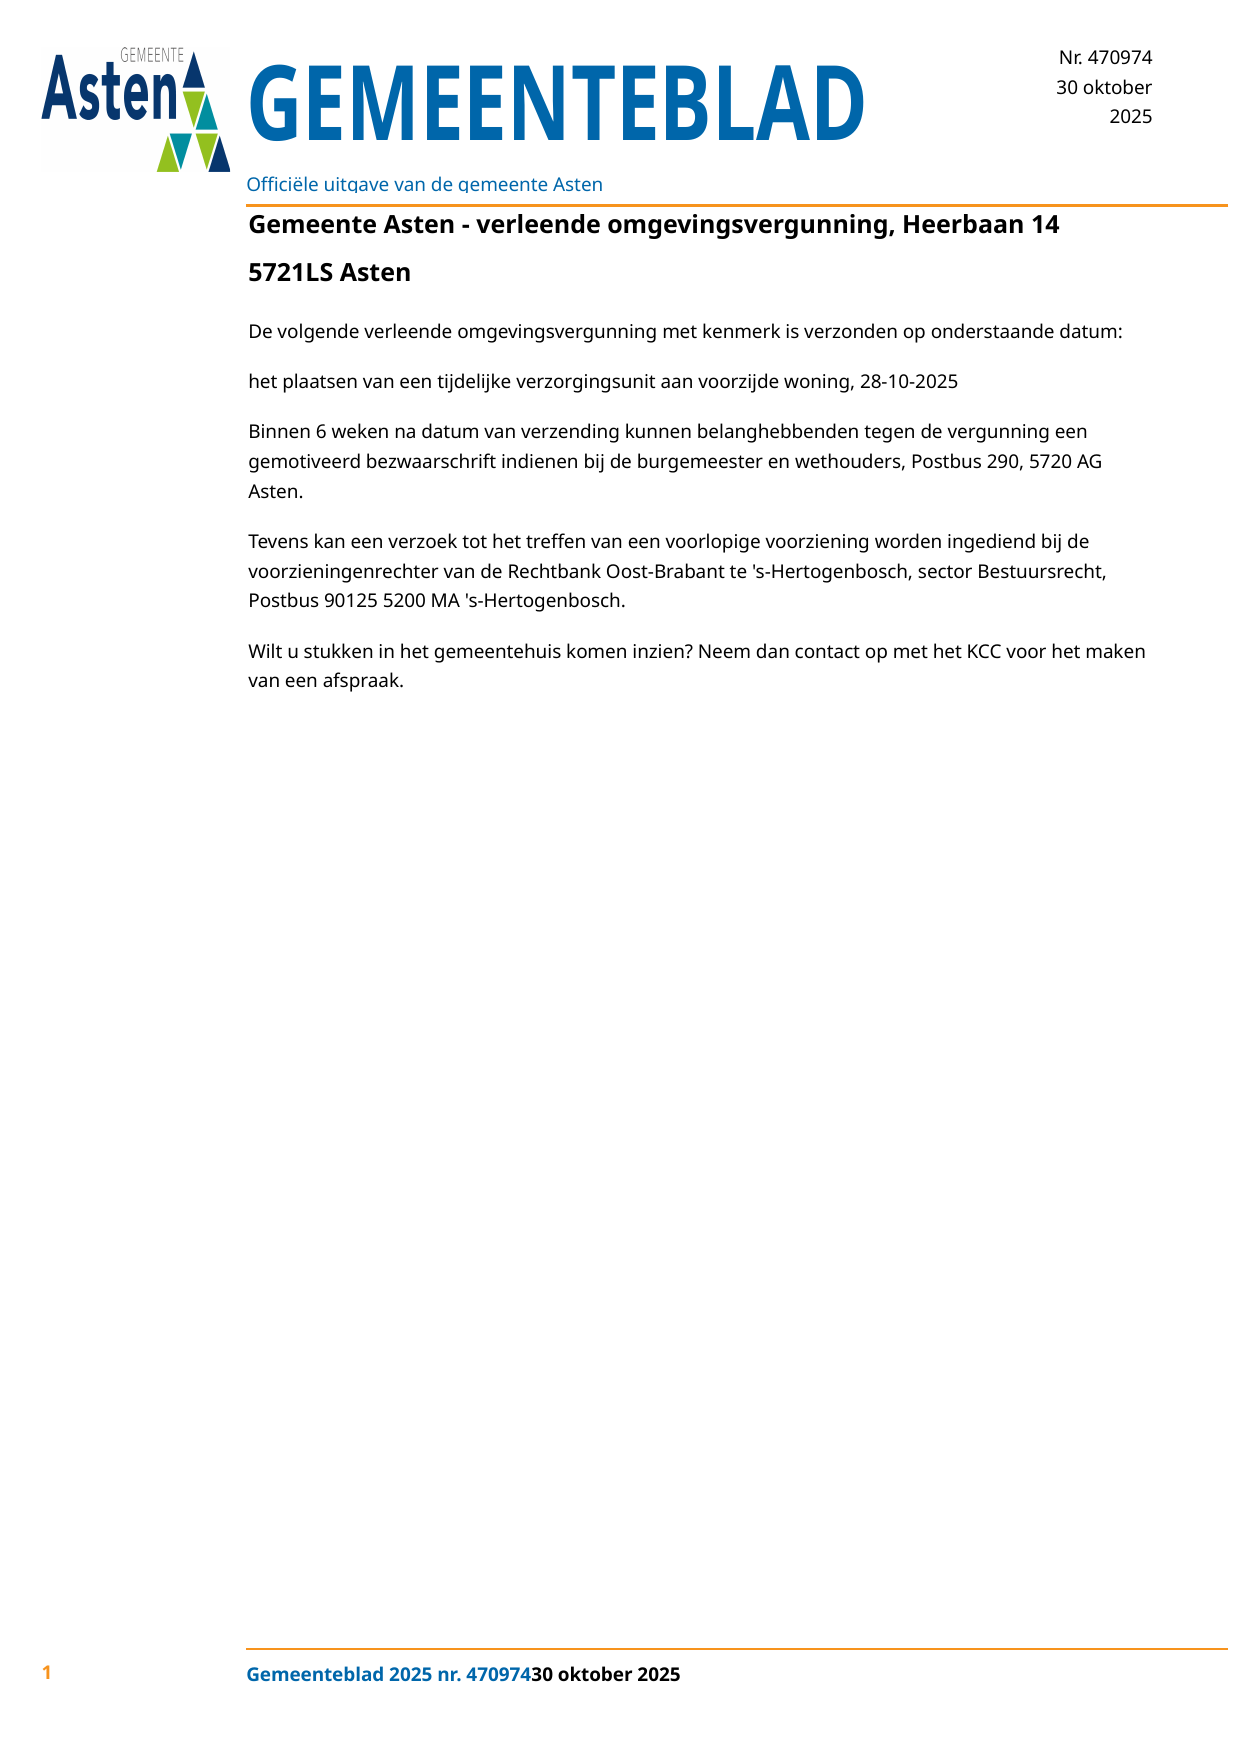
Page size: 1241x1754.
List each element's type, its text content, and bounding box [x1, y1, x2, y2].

text De volgende verleende omgevingsvergunning met kenmerk is verzonden op onderstaande datum: [248, 318, 1152, 344]
text het plaatsen van een tijdelijke verzorgingsunit aan voorzijde woning, 28-10-2025 [248, 368, 1152, 394]
text Binnen 6 weken na datum van verzending kunnen belanghebbenden tegen de vergunning een gemotiveerd bezwaarschrift indienen bij de burgemeester en wethouders, Postbus 290, 5720 AG Asten. [248, 419, 1152, 504]
picture [41, 47, 231, 172]
text Tevens kan een verzoek tot het treffen van een voorlopige voorziening worden ingediend bij de voorzieningenrechter van de Rechtbank Oost-Brabant te 's-Hertogenbosch, sector Bestuursrecht, Postbus 90125 5200 MA 's-Hertogenbosch. [248, 528, 1152, 613]
text Gemeente Asten - verleende omgevingsvergunning, Heerbaan 14 5721LS Asten [248, 207, 1152, 288]
text Wilt u stukken in het gemeentehuis komen inzien? Neem dan contact op met het KCC voor het maken van een afspraak. [248, 638, 1152, 693]
